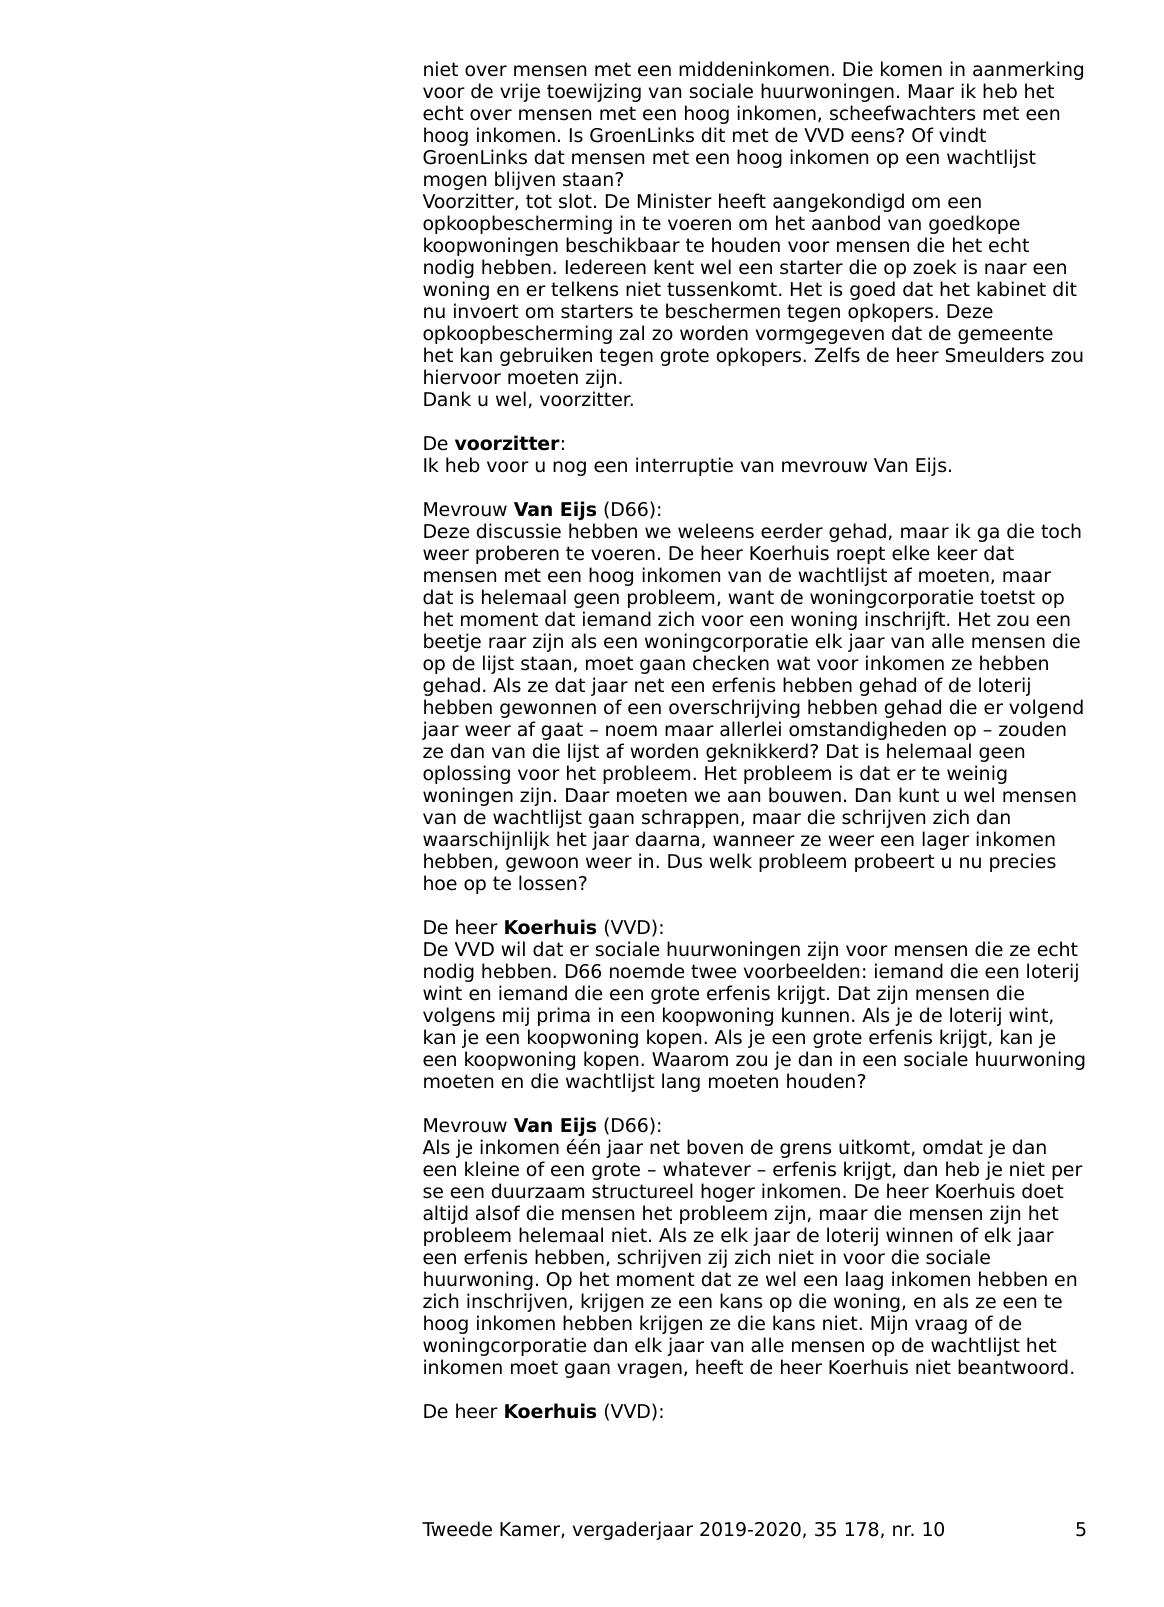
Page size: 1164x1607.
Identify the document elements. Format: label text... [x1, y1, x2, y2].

text Mevrouw Van Eijs (D66): [422, 1115, 1087, 1137]
text Dank u wel, voorzitter. [422, 389, 1087, 411]
text De heer Koerhuis (VVD): [422, 1401, 1087, 1423]
text De VVD wil dat er sociale huurwoningen zijn voor mensen die ze echt nodig hebben. D66 noemde twee voorbeelden: iemand die een loterij wint en iemand die een grote erfenis krijgt. Dat zijn mensen die volgens mij prima in een koopwoning kunnen. Als je de loterij wint, kan je een koopwoning kopen. Als je een grote erfenis krijgt, kan je een koopwoning kopen. Waarom zou je dan in een sociale huurwoning moeten en die wachtlijst lang moeten houden? [422, 939, 1087, 1093]
text De heer Koerhuis (VVD): [422, 917, 1087, 939]
text Ik heb voor u nog een interruptie van mevrouw Van Eijs. [422, 455, 1087, 477]
text Deze discussie hebben we weleens eerder gehad, maar ik ga die toch weer proberen te voeren. De heer Koerhuis roept elke keer dat mensen met een hoog inkomen van de wachtlijst af moeten, maar dat is helemaal geen probleem, want de woningcorporatie toetst op het moment dat iemand zich voor een woning inschrijft. Het zou een beetje raar zijn als een woningcorporatie elk jaar van alle mensen die op de lijst staan, moet gaan checken wat voor inkomen ze hebben gehad. Als ze dat jaar net een erfenis hebben gehad of de loterij hebben gewonnen of een overschrijving hebben gehad die er volgend jaar weer af gaat – noem maar allerlei omstandigheden op – zouden ze dan van die lijst af worden geknikkerd? Dat is helemaal geen oplossing voor het probleem. Het probleem is dat er te weinig woningen zijn. Daar moeten we aan bouwen. Dan kunt u wel mensen van de wachtlijst gaan schrappen, maar die schrijven zich dan waarschijnlijk het jaar daarna, wanneer ze weer een lager inkomen hebben, gewoon weer in. Dus welk probleem probeert u nu precies hoe op te lossen? [422, 521, 1087, 895]
text niet over mensen met een middeninkomen. Die komen in aanmerking voor de vrije toewijzing van sociale huurwoningen. Maar ik heb het echt over mensen met een hoog inkomen, scheefwachters met een hoog inkomen. Is GroenLinks dit met de VVD eens? Of vindt GroenLinks dat mensen met een hoog inkomen op een wachtlijst mogen blijven staan? [422, 59, 1087, 191]
text Mevrouw Van Eijs (D66): [422, 499, 1087, 521]
text Als je inkomen één jaar net boven de grens uitkomt, omdat je dan een kleine of een grote – whatever – erfenis krijgt, dan heb je niet per se een duurzaam structureel hoger inkomen. De heer Koerhuis doet altijd alsof die mensen het probleem zijn, maar die mensen zijn het probleem helemaal niet. Als ze elk jaar de loterij winnen of elk jaar een erfenis hebben, schrijven zij zich niet in voor die sociale huurwoning. Op het moment dat ze wel een laag inkomen hebben en zich inschrijven, krijgen ze een kans op die woning, en als ze een te hoog inkomen hebben krijgen ze die kans niet. Mijn vraag of de woningcorporatie dan elk jaar van alle mensen op de wachtlijst het inkomen moet gaan vragen, heeft de heer Koerhuis niet beantwoord. [422, 1137, 1087, 1379]
text De voorzitter: [422, 433, 1087, 455]
text Voorzitter, tot slot. De Minister heeft aangekondigd om een opkoopbescherming in te voeren om het aanbod van goedkope koopwoningen beschikbaar te houden voor mensen die het echt nodig hebben. Iedereen kent wel een starter die op zoek is naar een woning en er telkens niet tussenkomt. Het is goed dat het kabinet dit nu invoert om starters te beschermen tegen opkopers. Deze opkoopbescherming zal zo worden vormgegeven dat de gemeente het kan gebruiken tegen grote opkopers. Zelfs de heer Smeulders zou hiervoor moeten zijn. [422, 191, 1087, 389]
